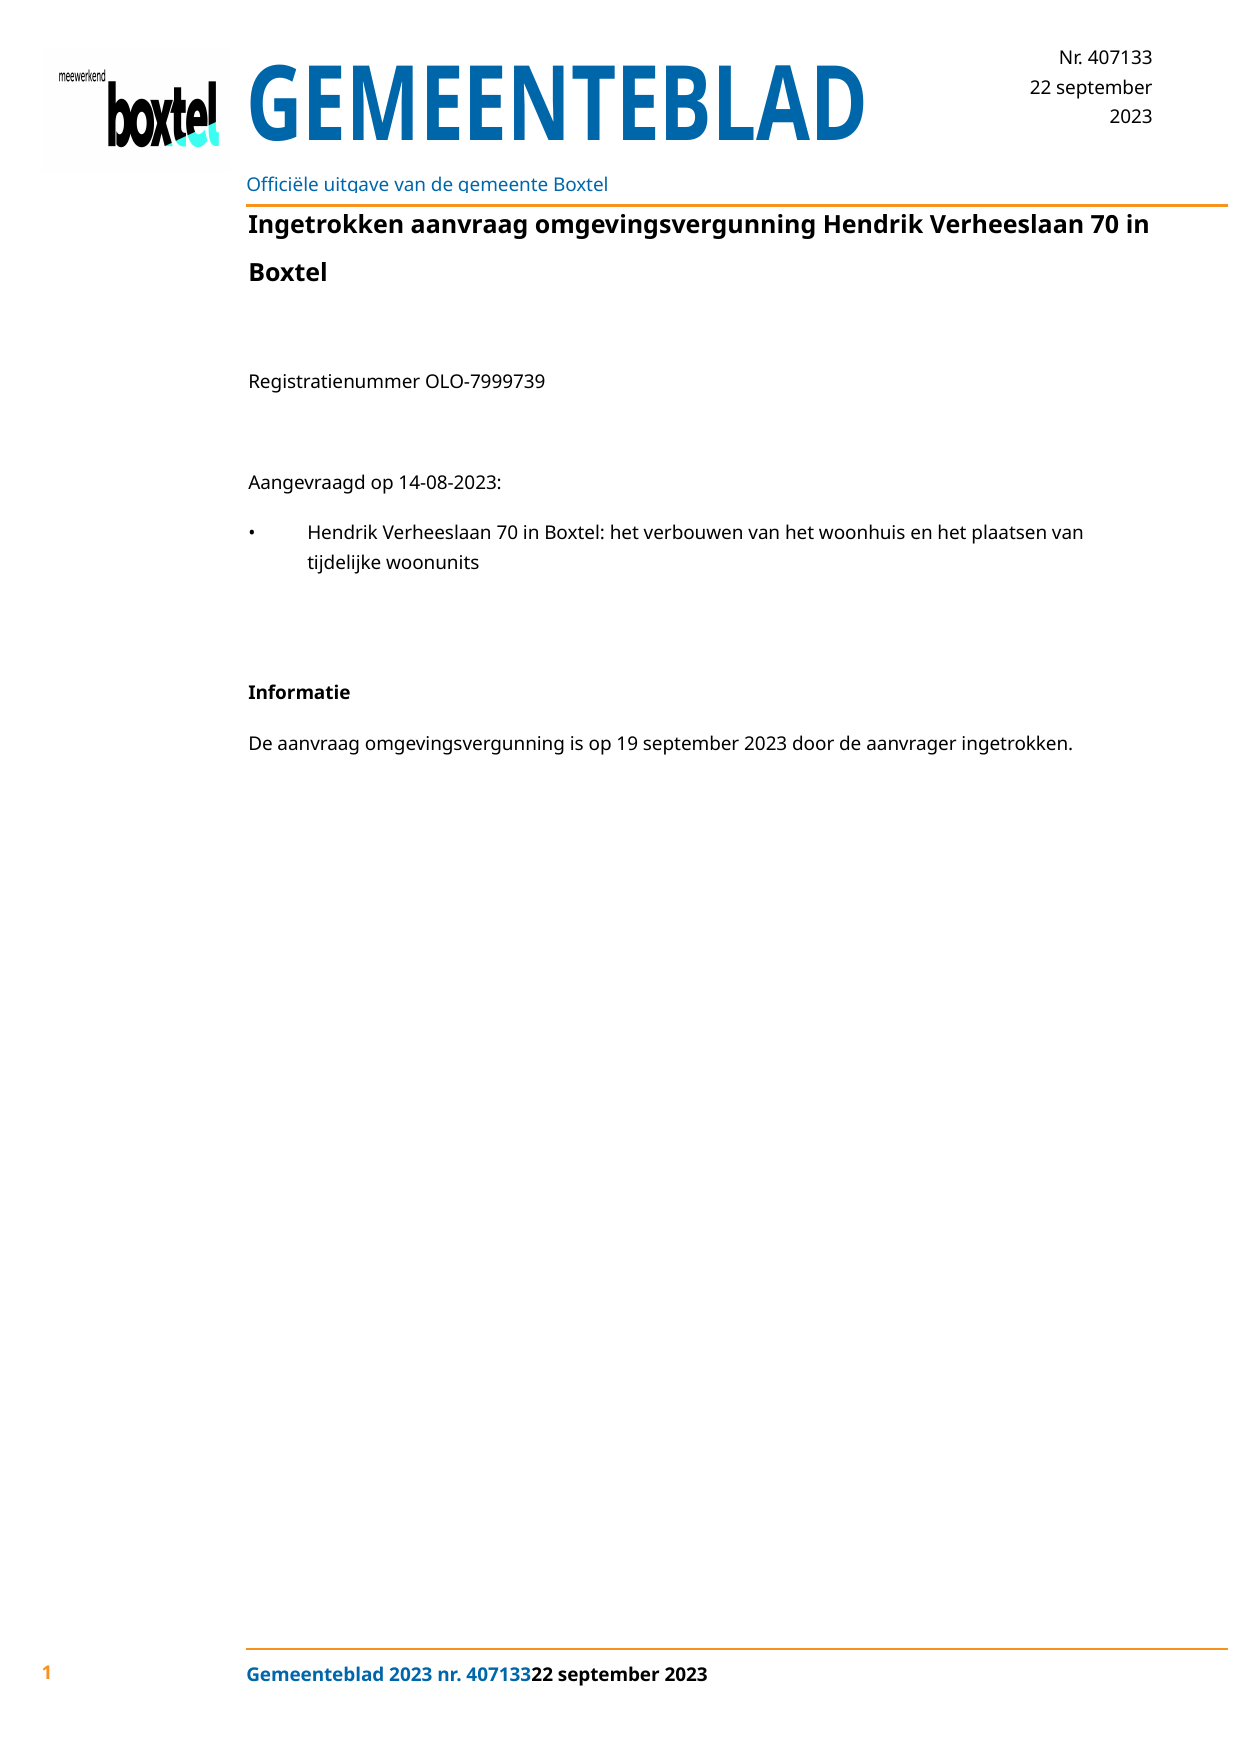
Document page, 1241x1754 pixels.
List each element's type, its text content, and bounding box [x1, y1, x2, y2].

picture [41, 47, 231, 172]
text Ingetrokken aanvraag omgevingsvergunning Hendrik Verheeslaan 70 in Boxtel [248, 207, 1152, 288]
text De aanvraag omgevingsvergunning is op 19 september 2023 door de aanvrager ingetrokken. [248, 730, 1152, 756]
text Informatie [248, 679, 1152, 705]
list Hendrik Verheeslaan 70 in Boxtel: het verbouwen van het woonhuis en het plaatsen van tijdelijke woonunits [248, 519, 1152, 575]
text Registratienummer OLO-7999739 [248, 368, 1152, 394]
text Aangevraagd op 14-08-2023: [248, 469, 1152, 495]
